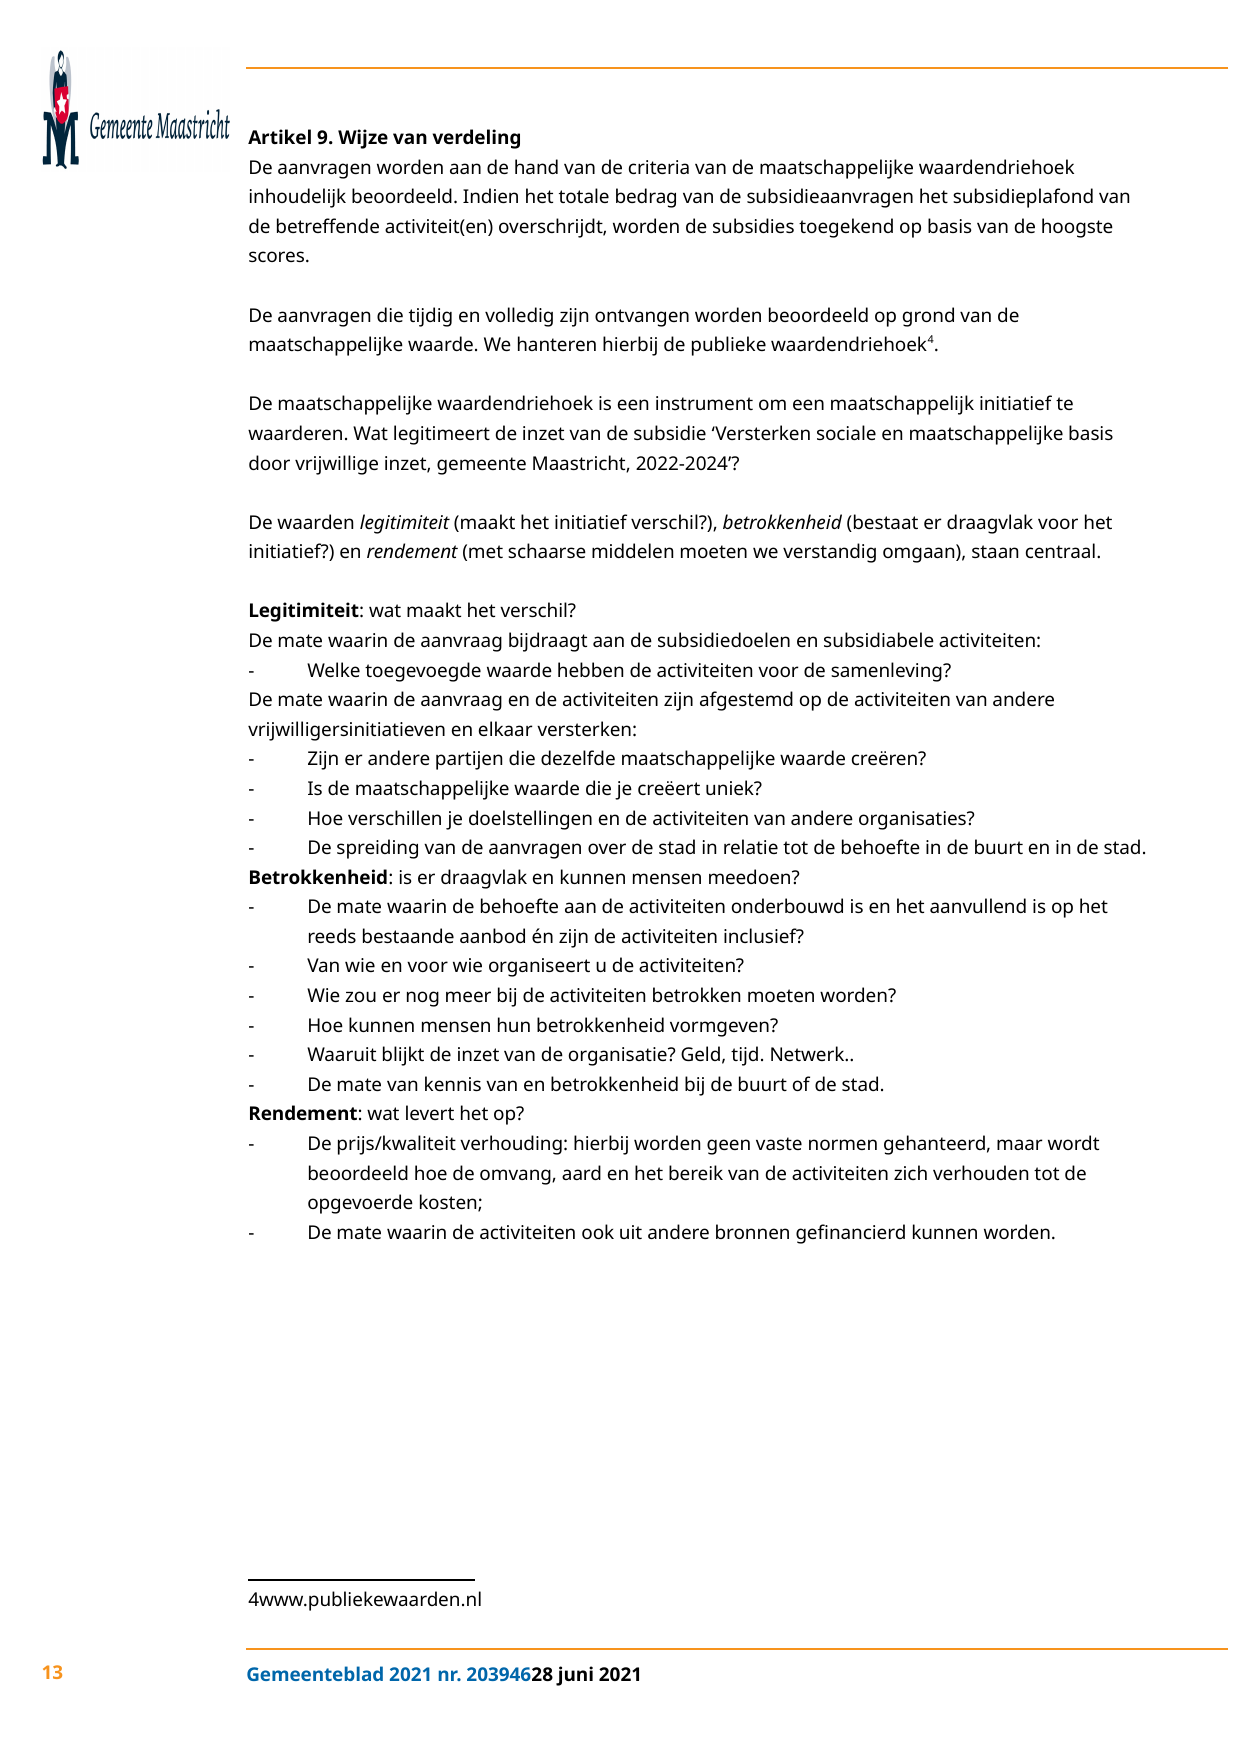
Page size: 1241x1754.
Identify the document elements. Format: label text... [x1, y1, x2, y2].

list De mate waarin de behoefte aan de activiteiten onderbouwd is en het aanvullend is op het reeds bestaande aanbod én zijn de activiteiten inclusief? [248, 893, 1152, 949]
list De mate van kennis van en betrokkenheid bij de buurt of de stad. [248, 1071, 1152, 1097]
text Legitimiteit: wat maakt het verschil? [248, 598, 1152, 623]
text De mate waarin de aanvraag en de activiteiten zijn afgestemd op de activiteiten van andere vrijwilligersinitiatieven en elkaar versterken: [248, 686, 1152, 742]
list Zijn er andere partijen die dezelfde maatschappelijke waarde creëren? [248, 746, 1152, 771]
picture [41, 47, 231, 172]
text De mate waarin de aanvraag bijdraagt aan de subsidiedoelen en subsidiabele activiteiten: [248, 627, 1152, 653]
text De waarden legitimiteit (maakt het initiatief verschil?), betrokkenheid (bestaat er draagvlak voor het initiatief?) en rendement (met schaarse middelen moeten we verstandig omgaan), staan centraal. [248, 509, 1152, 564]
list Van wie en voor wie organiseert u de activiteiten? [248, 953, 1152, 978]
list Hoe kunnen mensen hun betrokkenheid vormgeven? [248, 1012, 1152, 1038]
list Waaruit blijkt de inzet van de organisatie? Geld, tijd. Netwerk.. [248, 1041, 1152, 1067]
text De maatschappelijke waardendriehoek is een instrument om een maatschappelijk initiatief te waarderen. Wat legitimeert de inzet van de subsidie ‘Versterken sociale en maatschappelijke basis door vrijwillige inzet, gemeente Maastricht, 2022-2024’? [248, 391, 1152, 476]
text www.publiekewaarden.nl [248, 1586, 1152, 1612]
list Wie zou er nog meer bij de activiteiten betrokken moeten worden? [248, 982, 1152, 1008]
list Hoe verschillen je doelstellingen en de activiteiten van andere organisaties? [248, 805, 1152, 831]
list Welke toegevoegde waarde hebben de activiteiten voor de samenleving? [248, 657, 1152, 683]
text De aanvragen worden aan de hand van de criteria van de maatschappelijke waardendriehoek inhoudelijk beoordeeld. Indien het totale bedrag van de subsidieaanvragen het subsidieplafond van de betreffende activiteit(en) overschrijdt, worden de subsidies toegekend op basis van de hoogste scores. [248, 154, 1152, 268]
list De prijs/kwaliteit verhouding: hierbij worden geen vaste normen gehanteerd, maar wordt beoordeeld hoe de omvang, aard en het bereik van de activiteiten zich verhouden tot de opgevoerde kosten; [248, 1130, 1152, 1215]
list De spreiding van de aanvragen over de stad in relatie tot de behoefte in de buurt en in de stad. [248, 834, 1152, 860]
text De aanvragen die tijdig en volledig zijn ontvangen worden beoordeeld op grond van de maatschappelijke waarde. We hanteren hierbij de publieke waardendriehoek. [248, 302, 1152, 357]
list Is de maatschappelijke waarde die je creëert uniek? [248, 775, 1152, 801]
text Rendement: wat levert het op? [248, 1101, 1152, 1126]
text Artikel 9. Wijze van verdeling [248, 124, 1152, 150]
text Betrokkenheid: is er draagvlak en kunnen mensen meedoen? [248, 864, 1152, 890]
list De mate waarin de activiteiten ook uit andere bronnen gefinancierd kunnen worden. [248, 1219, 1152, 1245]
